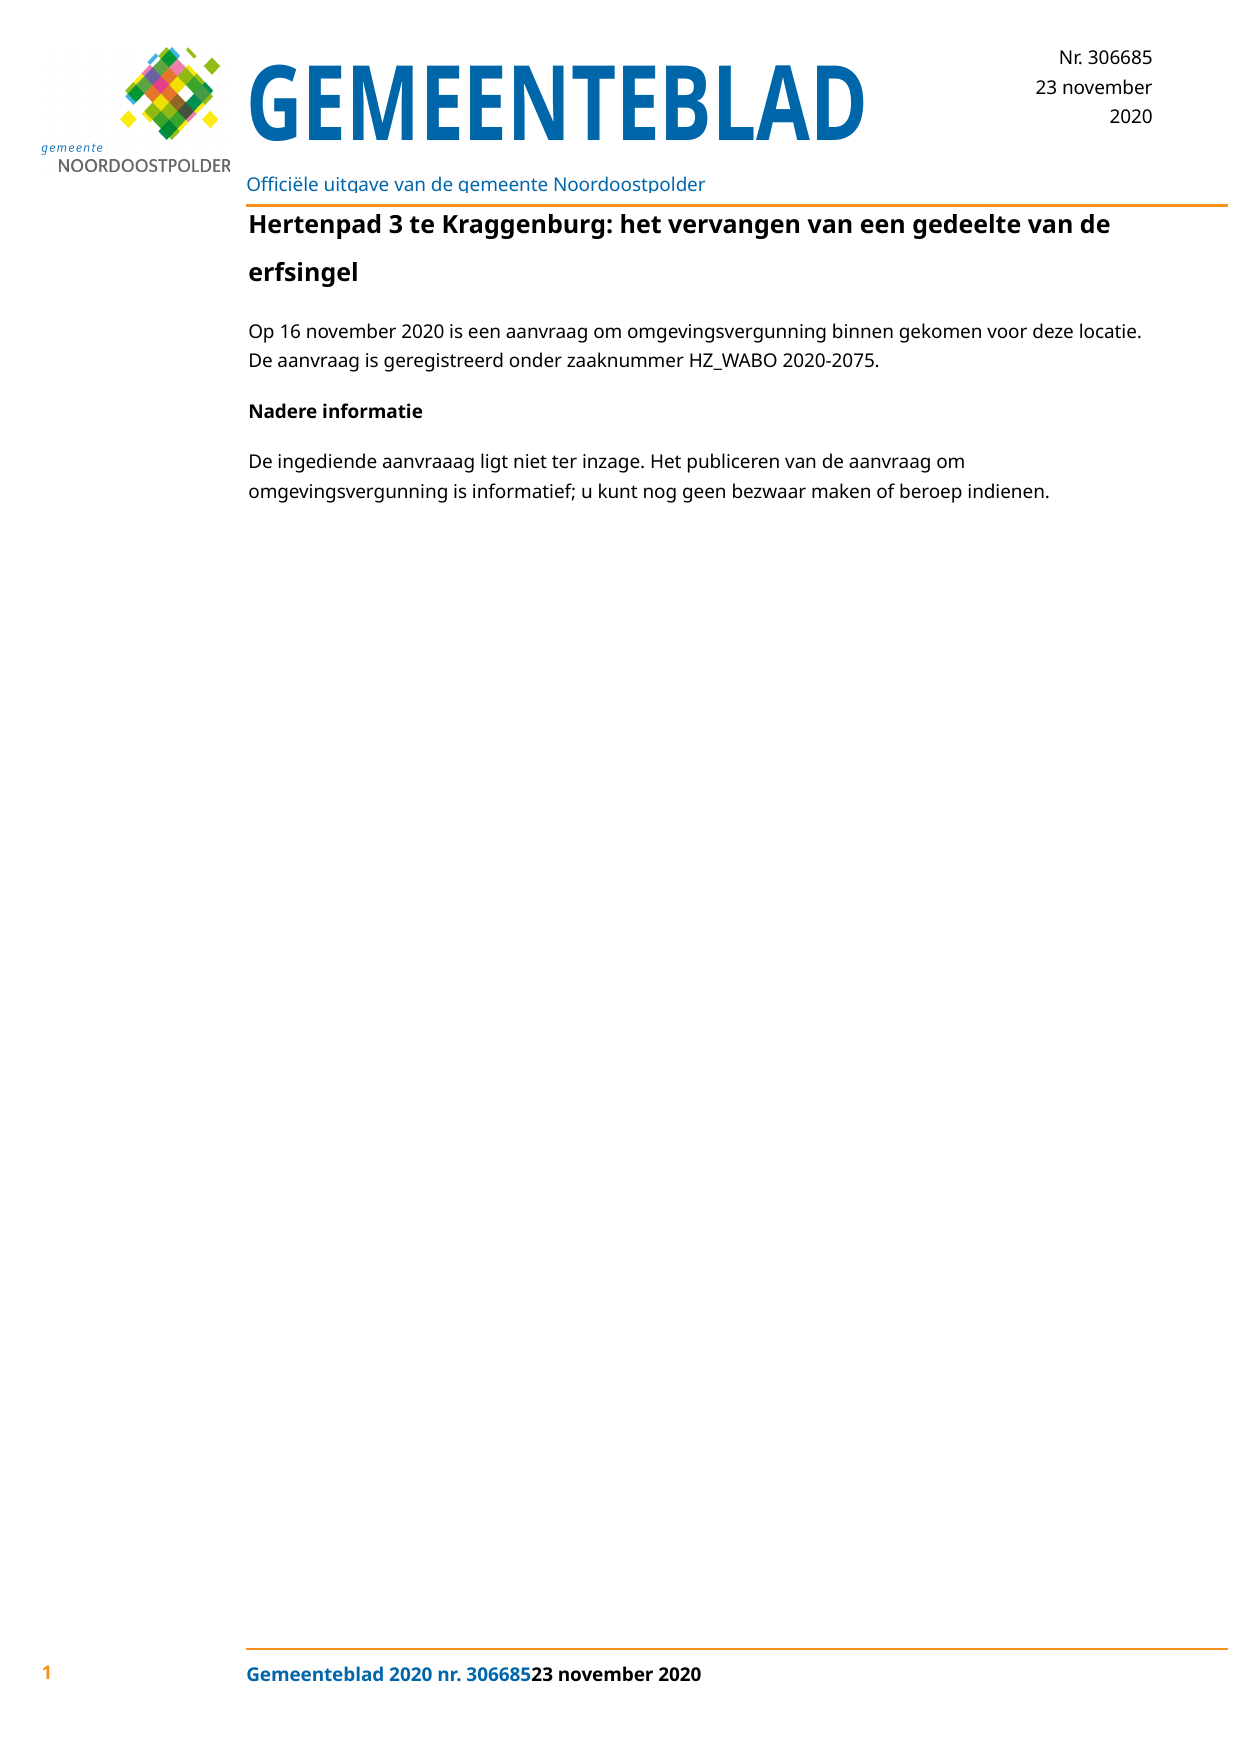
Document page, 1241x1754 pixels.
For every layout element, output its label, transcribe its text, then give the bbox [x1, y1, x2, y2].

text Op 16 november 2020 is een aanvraag om omgevingsvergunning binnen gekomen voor deze locatie. De aanvraag is geregistreerd onder zaaknummer HZ_WABO 2020-2075. [248, 318, 1152, 373]
picture [41, 47, 231, 172]
text Nadere informatie [248, 398, 1152, 424]
text De ingediende aanvraaag ligt niet ter inzage. Het publiceren van de aanvraag om omgevingsvergunning is informatief; u kunt nog geen bezwaar maken of beroep indienen. [248, 448, 1152, 504]
text Hertenpad 3 te Kraggenburg: het vervangen van een gedeelte van de erfsingel [248, 207, 1152, 288]
